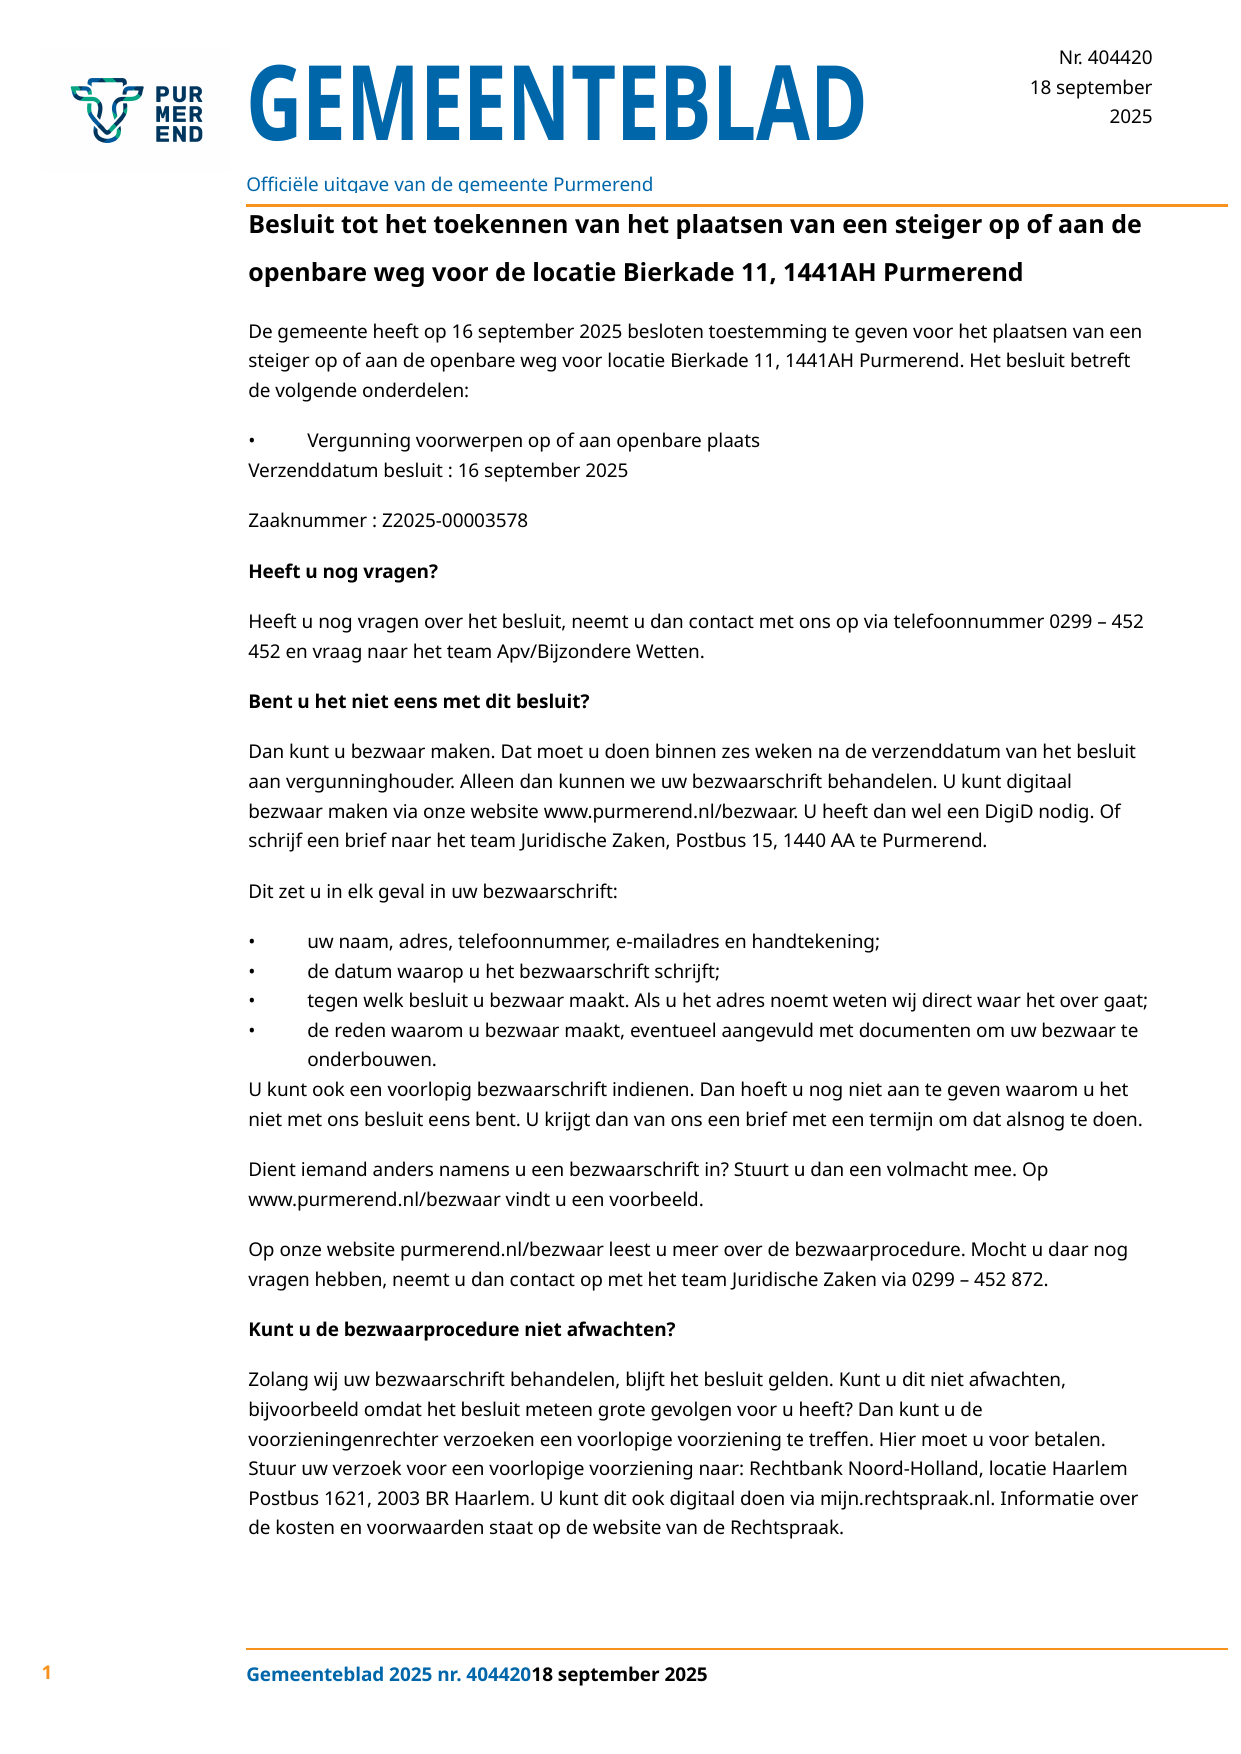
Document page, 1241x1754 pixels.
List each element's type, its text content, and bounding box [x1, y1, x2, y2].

text Zaaknummer : Z2025-00003578 [248, 507, 1152, 533]
text Bent u het niet eens met dit besluit? [248, 688, 1152, 714]
text Heeft u nog vragen over het besluit, neemt u dan contact met ons op via telefoonnummer 0299 – 452 452 en vraag naar het team Apv/Bijzondere Wetten. [248, 608, 1152, 664]
text Dan kunt u bezwaar maken. Dat moet u doen binnen zes weken na de verzenddatum van het besluit aan vergunninghouder. Alleen dan kunnen we uw bezwaarschrift behandelen. U kunt digitaal bezwaar maken via onze website www.purmerend.nl/bezwaar. U heeft dan wel een DigiD nodig. Of schrijf een brief naar het team Juridische Zaken, Postbus 15, 1440 AA te Purmerend. [248, 739, 1152, 853]
text U kunt ook een voorlopig bezwaarschrift indienen. Dan hoeft u nog niet aan te geven waarom u het niet met ons besluit eens bent. U krijgt dan van ons een brief met een termijn om dat alsnog te doen. [248, 1076, 1152, 1132]
text Dient iemand anders namens u een bezwaarschrift in? Stuurt u dan een volmacht mee. Op www.purmerend.nl/bezwaar vindt u een voorbeeld. [248, 1156, 1152, 1212]
list de datum waarop u het bezwaarschrift schrijft; [248, 958, 1152, 984]
text Besluit tot het toekennen van het plaatsen van een steiger op of aan de openbare weg voor de locatie Bierkade 11, 1441AH Purmerend [248, 207, 1152, 288]
text Dit zet u in elk geval in uw bezwaarschrift: [248, 878, 1152, 904]
list Vergunning voorwerpen op of aan openbare plaats [248, 427, 1152, 453]
text Op onze website purmerend.nl/bezwaar leest u meer over de bezwaarprocedure. Mocht u daar nog vragen hebben, neemt u dan contact op met het team Juridische Zaken via 0299 – 452 872. [248, 1236, 1152, 1292]
list tegen welk besluit u bezwaar maakt. Als u het adres noemt weten wij direct waar het over gaat; [248, 987, 1152, 1013]
picture [41, 47, 231, 172]
text Heeft u nog vragen? [248, 558, 1152, 584]
text Verzenddatum besluit : 16 september 2025 [248, 457, 1152, 483]
list uw naam, adres, telefoonnummer, e-mailadres en handtekening; [248, 928, 1152, 954]
list de reden waarom u bezwaar maakt, eventueel aangevuld met documenten om uw bezwaar te onderbouwen. [248, 1017, 1152, 1072]
text Kunt u de bezwaarprocedure niet afwachten? [248, 1316, 1152, 1342]
text Zolang wij uw bezwaarschrift behandelen, blijft het besluit gelden. Kunt u dit niet afwachten, bijvoorbeeld omdat het besluit meteen grote gevolgen voor u heeft? Dan kunt u de voorzieningenrechter verzoeken een voorlopige voorziening te treffen. Hier moet u voor betalen. Stuur uw verzoek voor een voorlopige voorziening naar: Rechtbank Noord-Holland, locatie Haarlem Postbus 1621, 2003 BR Haarlem. U kunt dit ook digitaal doen via mijn.rechtspraak.nl. Informatie over de kosten en voorwaarden staat op de website van de Rechtspraak. [248, 1367, 1152, 1540]
text De gemeente heeft op 16 september 2025 besloten toestemming te geven voor het plaatsen van een steiger op of aan de openbare weg voor locatie Bierkade 11, 1441AH Purmerend. Het besluit betreft de volgende onderdelen: [248, 318, 1152, 403]
